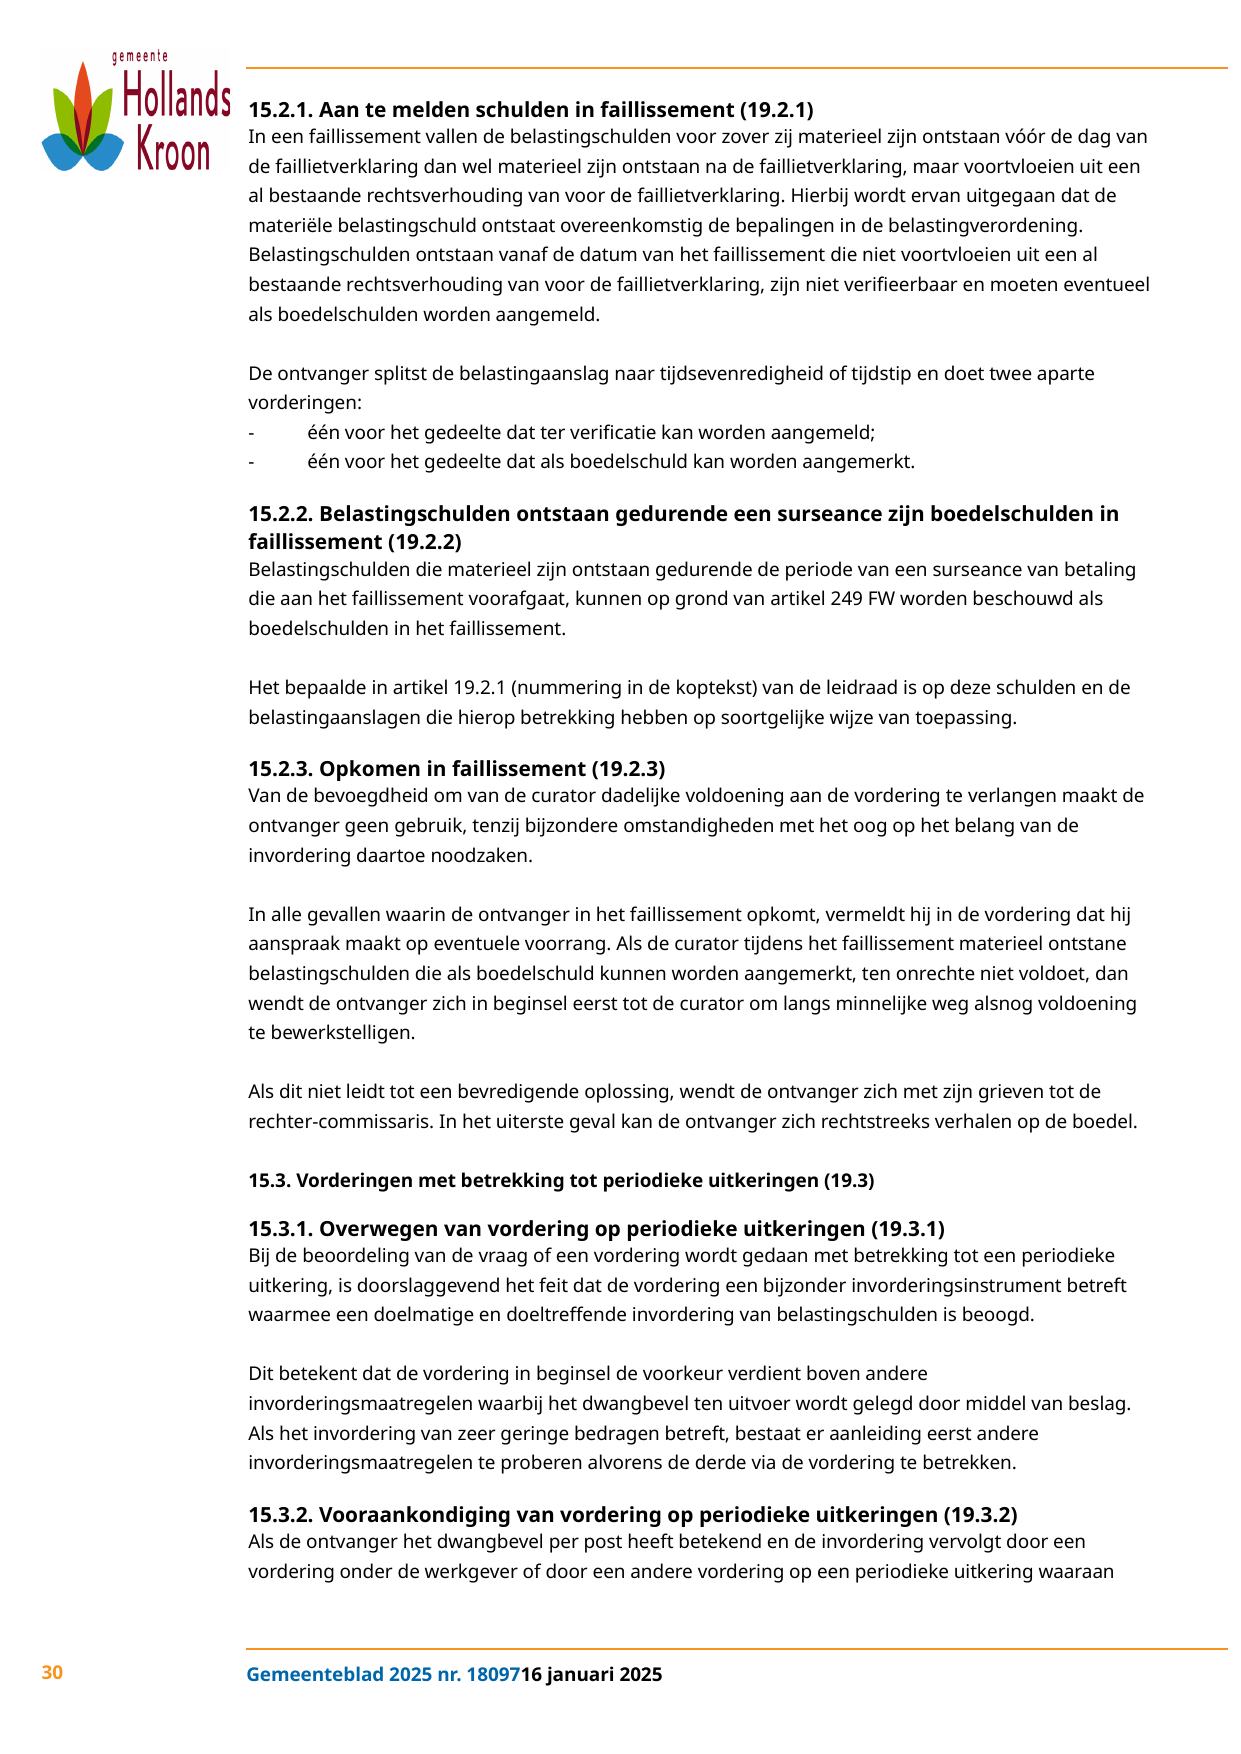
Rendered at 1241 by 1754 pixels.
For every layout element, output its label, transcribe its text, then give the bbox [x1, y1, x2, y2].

picture [41, 47, 231, 172]
text 15.3.2. Vooraankondiging van vordering op periodieke uitkeringen (19.3.2) [248, 1500, 1152, 1528]
text 15.3. Vorderingen met betrekking tot periodieke uitkeringen (19.3) [248, 1167, 1152, 1193]
list één voor het gedeelte dat als boedelschuld kan worden aangemerkt. [248, 449, 1152, 474]
text 15.2.1. Aan te melden schulden in faillissement (19.2.1) [248, 95, 1152, 123]
text 15.3.1. Overwegen van vordering op periodieke uitkeringen (19.3.1) [248, 1214, 1152, 1242]
text 15.2.3. Opkomen in faillissement (19.2.3) [248, 754, 1152, 783]
text Als dit niet leidt tot een bevredigende oplossing, wendt de ontvanger zich met zijn grieven tot de rechter-commissaris. In het uiterste geval kan de ontvanger zich rechtstreeks verhalen op de boedel. [248, 1078, 1152, 1134]
text Dit betekent dat de vordering in beginsel de voorkeur verdient boven andere invorderingsmaatregelen waarbij het dwangbevel ten uitvoer wordt gelegd door middel van beslag. Als het invordering van zeer geringe bedragen betreft, bestaat er aanleiding eerst andere invorderingsmaatregelen te proberen alvorens de derde via de vordering te betrekken. [248, 1361, 1152, 1475]
list één voor het gedeelte dat ter verificatie kan worden aangemeld; [248, 419, 1152, 445]
text In alle gevallen waarin de ontvanger in het faillissement opkomt, vermeldt hij in de vordering dat hij aanspraak maakt op eventuele voorrang. Als de curator tijdens het faillissement materieel ontstane belastingschulden die als boedelschuld kunnen worden aangemerkt, ten onrechte niet voldoet, dan wendt de ontvanger zich in beginsel eerst tot de curator om langs minnelijke weg alsnog voldoening te bewerkstelligen. [248, 901, 1152, 1045]
text Belastingschulden die materieel zijn ontstaan gedurende de periode van een surseance van betaling die aan het faillissement voorafgaat, kunnen op grond van artikel 249 FW worden beschouwd als boedelschulden in het faillissement. [248, 556, 1152, 641]
text 15.2.2. Belastingschulden ontstaan gedurende een surseance zijn boedelschulden in faillissement (19.2.2) [248, 499, 1152, 556]
text Als de ontvanger het dwangbevel per post heeft betekend en de invordering vervolgt door een vordering onder de werkgever of door een andere vordering op een periodieke uitkering waaraan [248, 1528, 1152, 1583]
text Het bepaalde in artikel 19.2.1 (nummering in de koptekst) van de leidraad is op deze schulden en de belastingaanslagen die hierop betrekking hebben op soortgelijke wijze van toepassing. [248, 674, 1152, 729]
text Van de bevoegdheid om van de curator dadelijke voldoening aan de vordering te verlangen maakt de ontvanger geen gebruik, tenzij bijzondere omstandigheden met het oog op het belang van de invordering daartoe noodzaken. [248, 783, 1152, 868]
text De ontvanger splitst de belastingaanslag naar tijdsevenredigheid of tijdstip en doet twee aparte vorderingen: [248, 360, 1152, 415]
text In een faillissement vallen de belastingschulden voor zover zij materieel zijn ontstaan vóór de dag van de faillietverklaring dan wel materieel zijn ontstaan na de faillietverklaring, maar voortvloeien uit een al bestaande rechtsverhouding van voor de faillietverklaring. Hierbij wordt ervan uitgegaan dat de materiële belastingschuld ontstaat overeenkomstig de bepalingen in de belastingverordening. Belastingschulden ontstaan vanaf de datum van het faillissement die niet voortvloeien uit een al bestaande rechtsverhouding van voor de faillietverklaring, zijn niet verifieerbaar en moeten eventueel als boedelschulden worden aangemeld. [248, 123, 1152, 326]
text Bij de beoordeling van de vraag of een vordering wordt gedaan met betrekking tot een periodieke uitkering, is doorslaggevend het feit dat de vordering een bijzonder invorderingsinstrument betreft waarmee een doelmatige en doeltreffende invordering van belastingschulden is beoogd. [248, 1242, 1152, 1327]
